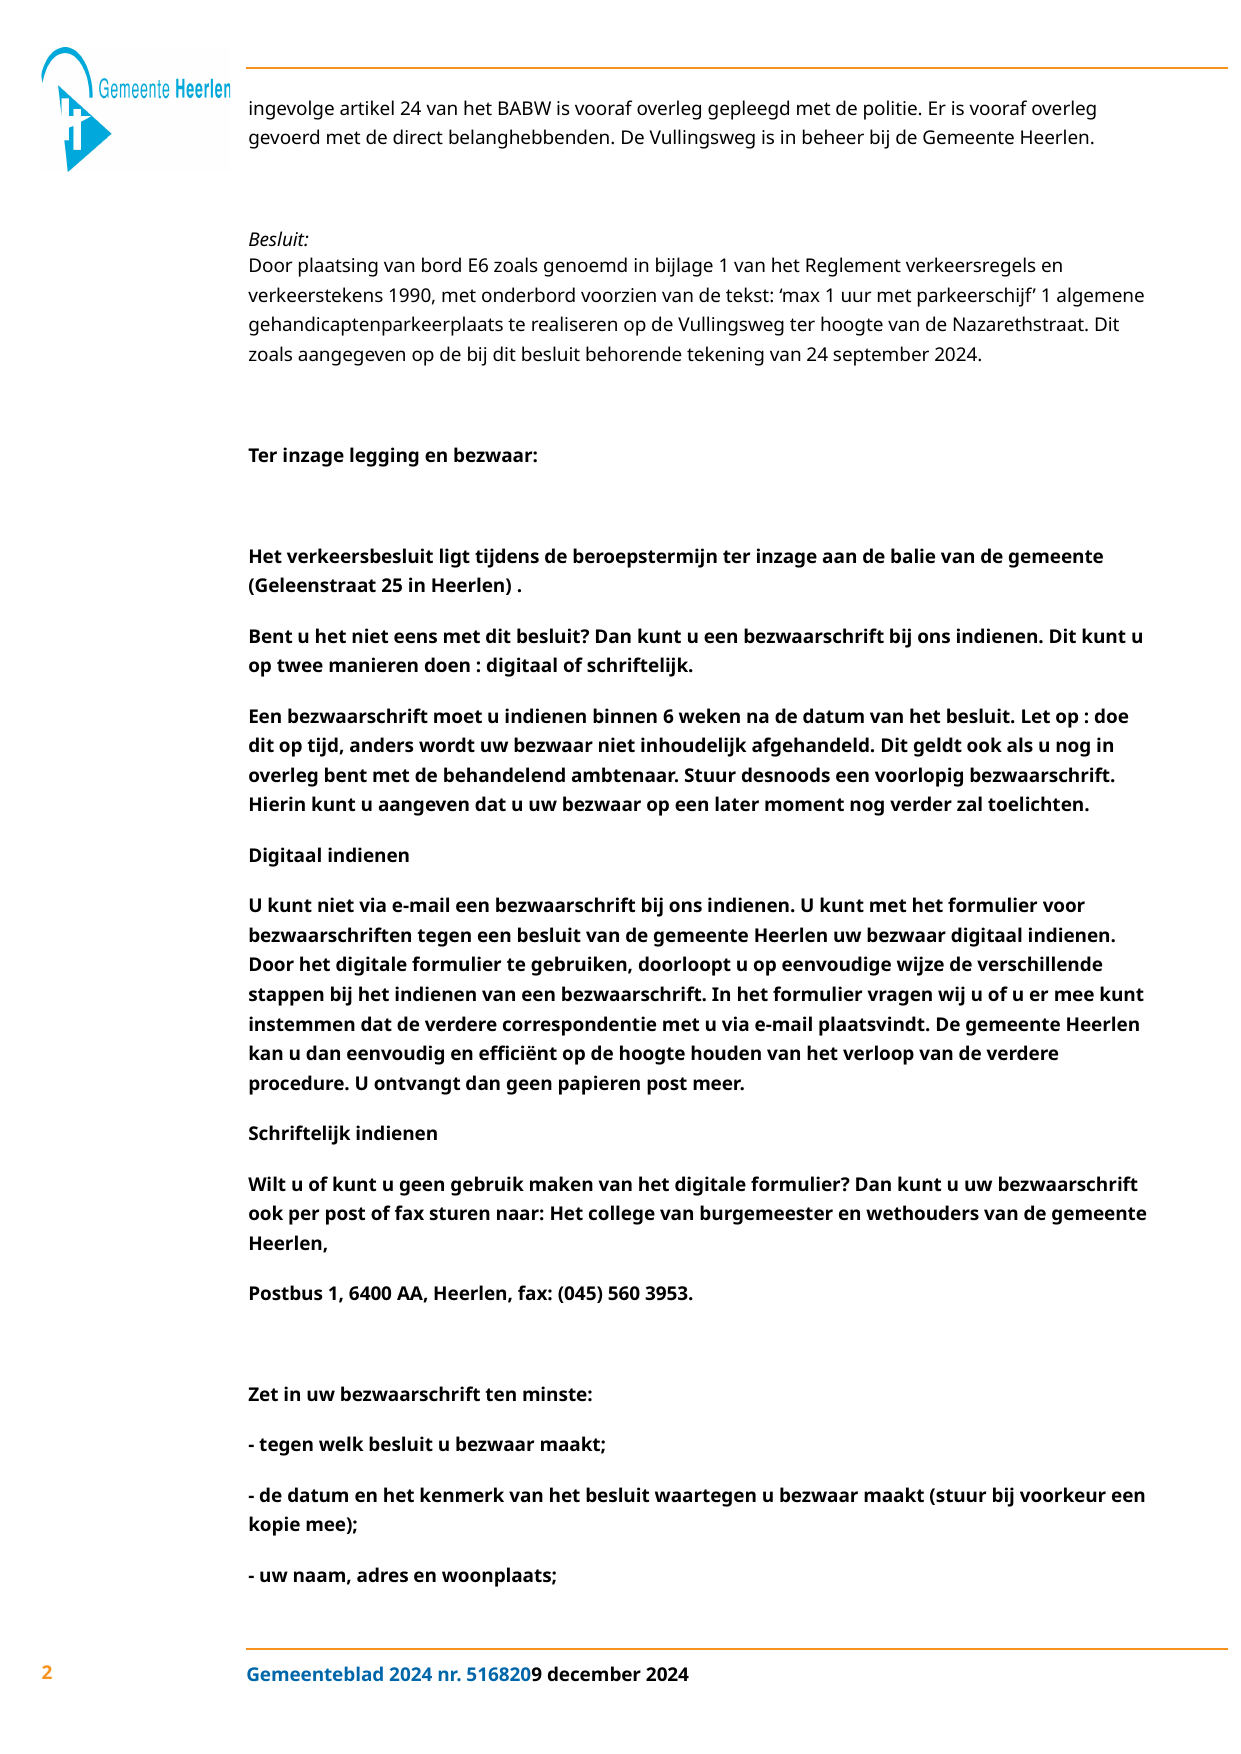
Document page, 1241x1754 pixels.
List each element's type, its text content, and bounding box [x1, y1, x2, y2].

text Besluit: [248, 227, 1152, 252]
text Schriftelijk indienen [248, 1120, 1152, 1146]
text Digitaal indienen [248, 842, 1152, 868]
text Bent u het niet eens met dit besluit? Dan kunt u een bezwaarschrift bij ons indienen. Dit kunt u op twee manieren doen : digitaal of schriftelijk. [248, 623, 1152, 678]
text Door plaatsing van bord E6 zoals genoemd in bijlage 1 van het Reglement verkeersregels en verkeerstekens 1990, met onderbord voorzien van de tekst: ‘max 1 uur met parkeerschijf’ 1 algemene gehandicaptenparkeerplaats te realiseren op de Vullingsweg ter hoogte van de Nazarethstraat. Dit zoals aangegeven op de bij dit besluit behorende tekening van 24 september 2024. [248, 252, 1152, 367]
text Postbus 1, 6400 AA, Heerlen, fax: (045) 560 3953. [248, 1280, 1152, 1306]
text - uw naam, adres en woonplaats; [248, 1562, 1152, 1588]
text Een bezwaarschrift moet u indienen binnen 6 weken na de datum van het besluit. Let op : doe dit op tijd, anders wordt uw bezwaar niet inhoudelijk afgehandeld. Dit geldt ook als u nog in overleg bent met de behandelend ambtenaar. Stuur desnoods een voorlopig bezwaarschrift. Hierin kunt u aangeven dat u uw bezwaar op een later moment nog verder zal toelichten. [248, 703, 1152, 817]
picture [41, 47, 59, 70]
text Wilt u of kunt u geen gebruik maken van het digitale formulier? Dan kunt u uw bezwaarschrift ook per post of fax sturen naar: Het college van burgemeester en wethouders van de gemeente Heerlen, [248, 1171, 1152, 1256]
text ingevolge artikel 24 van het BABW is vooraf overleg gepleegd met de politie. Er is vooraf overleg gevoerd met de direct belanghebbenden. De Vullingsweg is in beheer bij de Gemeente Heerlen. [248, 95, 1152, 150]
text U kunt niet via e-mail een bezwaarschrift bij ons indienen. U kunt met het formulier voor bezwaarschriften tegen een besluit van de gemeente Heerlen uw bezwaar digitaal indienen. Door het digitale formulier te gebruiken, doorloopt u op eenvoudige wijze de verschillende stappen bij het indienen van een bezwaarschrift. In het formulier vragen wij u of u er mee kunt instemmen dat de verdere correspondentie met u via e-mail plaatsvindt. De gemeente Heerlen kan u dan eenvoudig en efficiënt op de hoogte houden van het verloop van de verdere procedure. U ontvangt dan geen papieren post meer. [248, 892, 1152, 1096]
text - tegen welk besluit u bezwaar maakt; [248, 1432, 1152, 1457]
picture [41, 47, 231, 172]
text Ter inzage legging en bezwaar: [248, 442, 1152, 468]
text - de datum en het kenmerk van het besluit waartegen u bezwaar maakt (stuur bij voorkeur een kopie mee); [248, 1482, 1152, 1537]
text Zet in uw bezwaarschrift ten minste: [248, 1381, 1152, 1407]
text Het verkeersbesluit ligt tijdens de beroepstermijn ter inzage aan de balie van de gemeente (Geleenstraat 25 in Heerlen) . [248, 543, 1152, 598]
